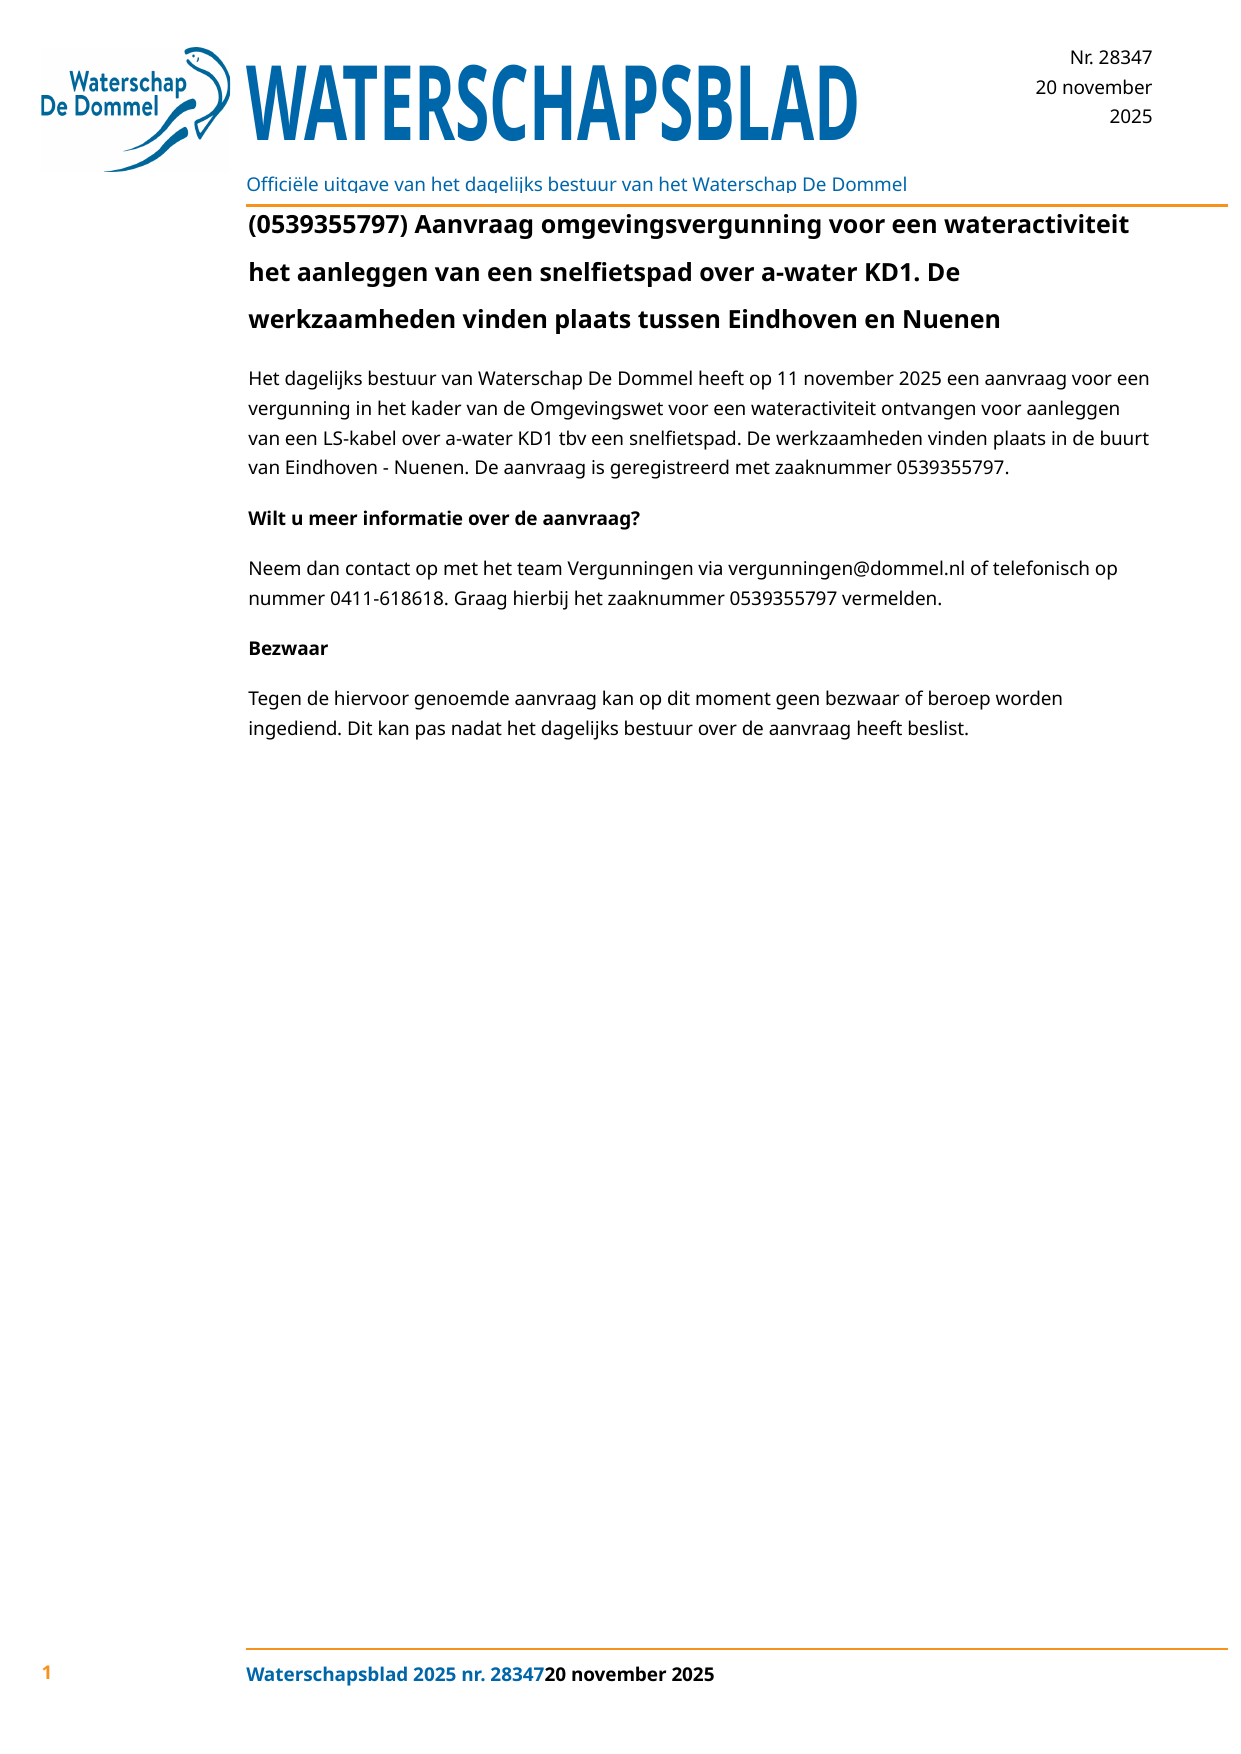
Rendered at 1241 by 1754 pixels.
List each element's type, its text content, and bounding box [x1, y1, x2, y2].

text Tegen de hiervoor genoemde aanvraag kan op dit moment geen bezwaar of beroep worden ingediend. Dit kan pas nadat het dagelijks bestuur over de aanvraag heeft beslist. [248, 686, 1152, 741]
text Het dagelijks bestuur van Waterschap De Dommel heeft op 11 november 2025 een aanvraag voor een vergunning in het kader van de Omgevingswet voor een wateractiviteit ontvangen voor aanleggen van een LS-kabel over a-water KD1 tbv een snelfietspad. De werkzaamheden vinden plaats in de buurt van Eindhoven - Nuenen. De aanvraag is geregistreerd met zaaknummer 0539355797. [248, 366, 1152, 480]
picture [204, 47, 231, 76]
text Wilt u meer informatie over de aanvraag? [248, 505, 1152, 530]
picture [45, 99, 51, 111]
text Bezwaar [248, 635, 1152, 661]
picture [41, 47, 231, 172]
text Neem dan contact op met het team Vergunningen via vergunningen@dommel.nl of telefonisch op nummer 0411-618618. Graag hierbij het zaaknummer 0539355797 vermelden. [248, 555, 1152, 610]
picture [198, 118, 210, 131]
text (0539355797) Aanvraag omgevingsvergunning voor een wateractiviteit het aanleggen van een snelfietspad over a-water KD1. De werkzaamheden vinden plaats tussen Eindhoven en Nuenen [248, 207, 1152, 336]
